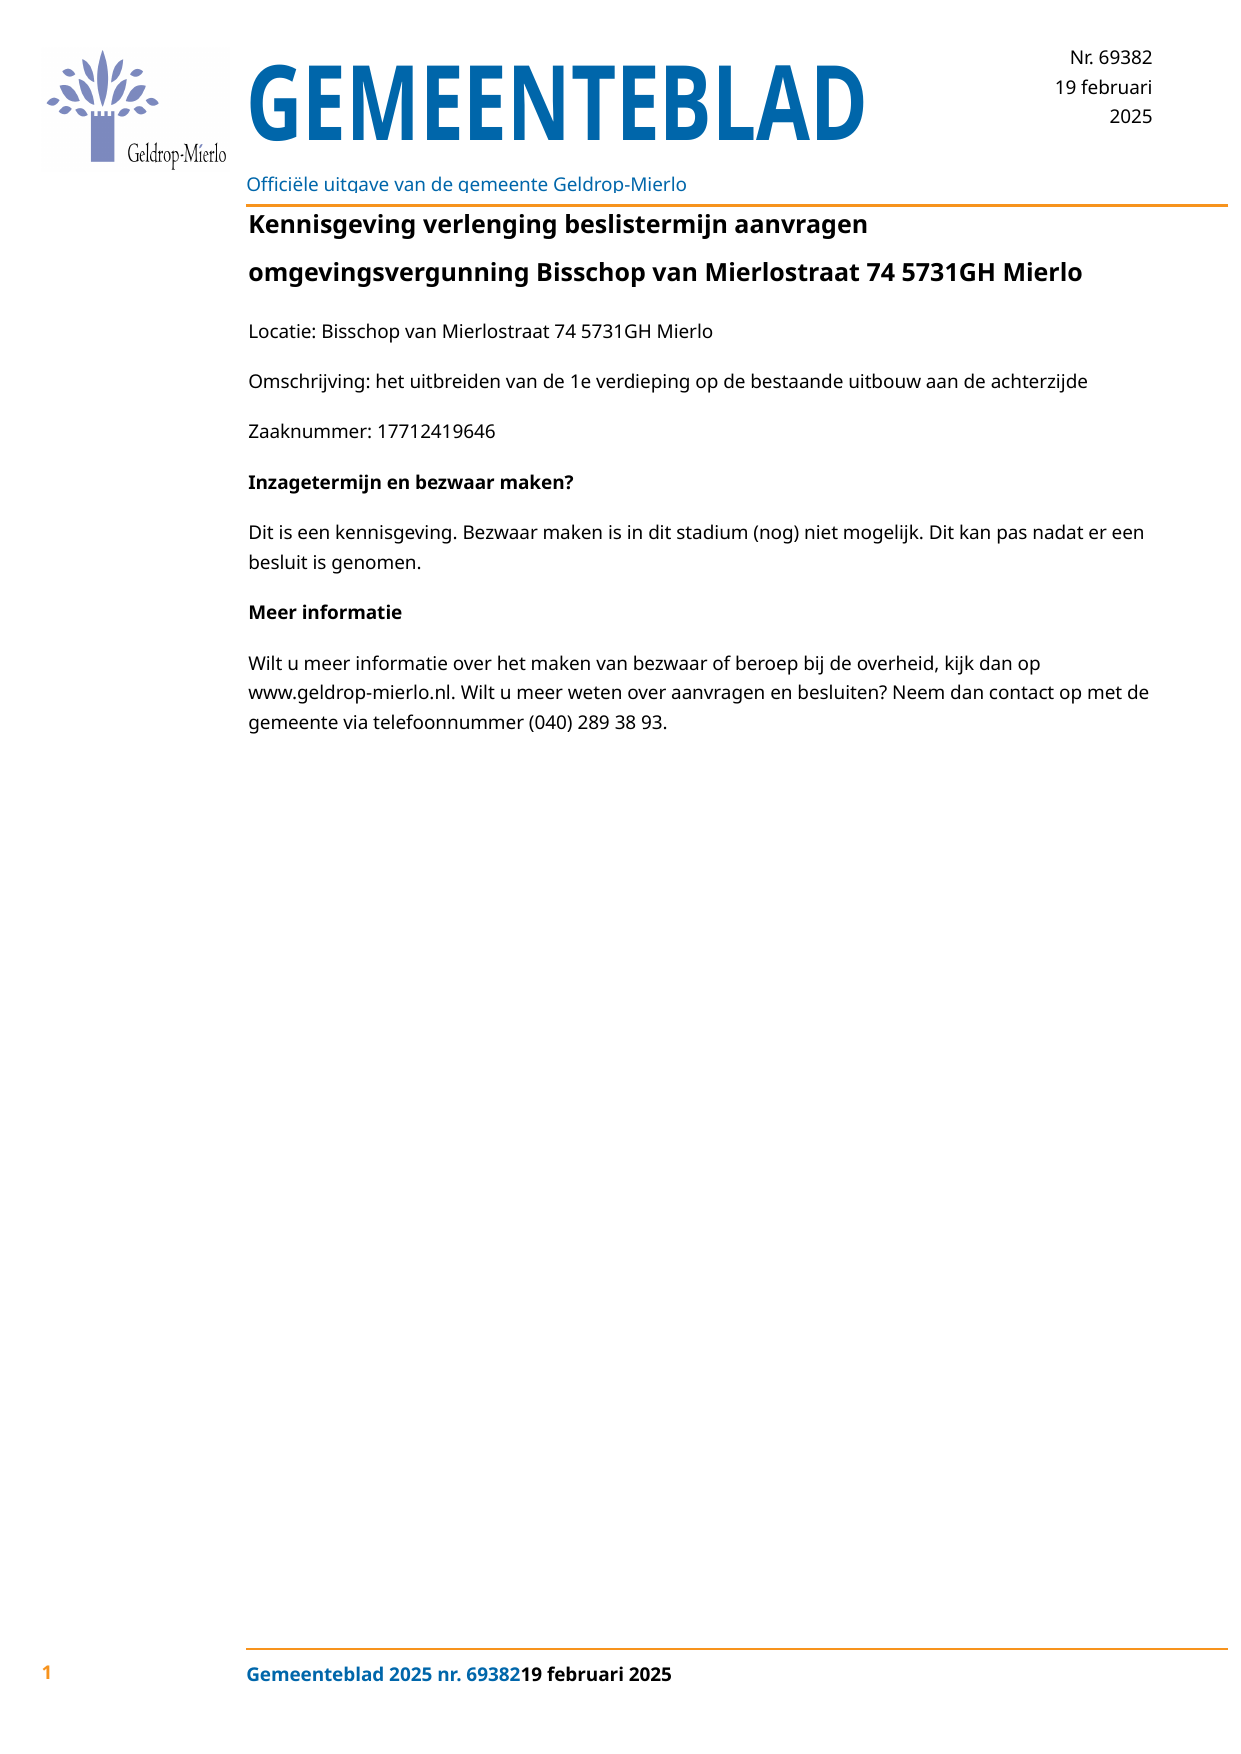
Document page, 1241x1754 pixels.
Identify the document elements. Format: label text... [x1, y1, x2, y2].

text Inzagetermijn en bezwaar maken? [248, 469, 1152, 495]
picture [41, 47, 231, 172]
text Omschrijving: het uitbreiden van de 1e verdieping op de bestaande uitbouw aan de achterzijde [248, 368, 1152, 394]
text Dit is een kennisgeving. Bezwaar maken is in dit stadium (nog) niet mogelijk. Dit kan pas nadat er een besluit is genomen. [248, 519, 1152, 575]
text Wilt u meer informatie over het maken van bezwaar of beroep bij de overheid, kijk dan op www.geldrop-mierlo.nl. Wilt u meer weten over aanvragen en besluiten? Neem dan contact op met de gemeente via telefoonnummer (040) 289 38 93. [248, 650, 1152, 735]
text Meer informatie [248, 599, 1152, 625]
text Locatie: Bisschop van Mierlostraat 74 5731GH Mierlo [248, 318, 1152, 344]
text Zaaknummer: 17712419646 [248, 419, 1152, 444]
text Kennisgeving verlenging beslistermijn aanvragen omgevingsvergunning Bisschop van Mierlostraat 74 5731GH Mierlo [248, 207, 1152, 288]
